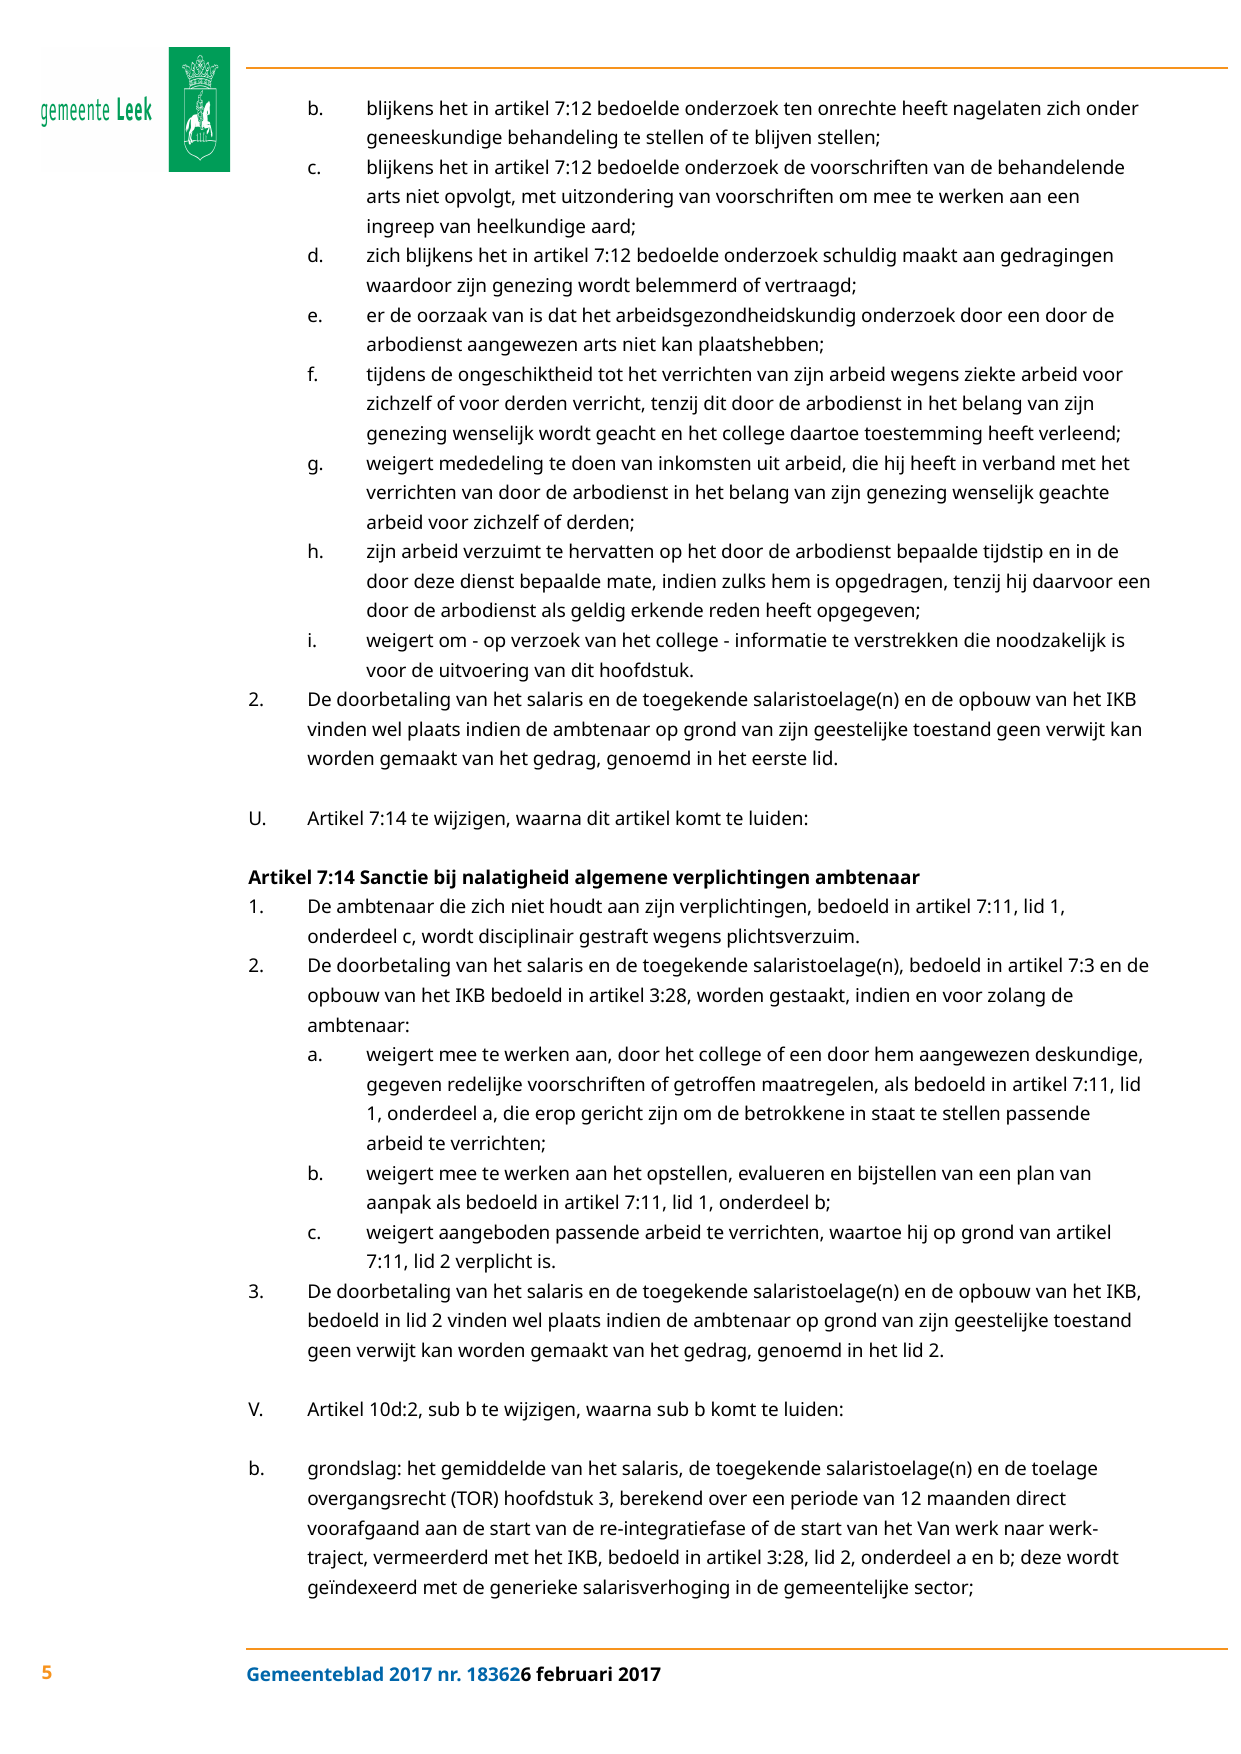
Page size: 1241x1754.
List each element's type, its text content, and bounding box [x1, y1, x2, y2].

list Artikel 7:14 te wijzigen, waarna dit artikel komt te luiden: [248, 805, 1152, 831]
list grondslag: het gemiddelde van het salaris, de toegekende salaristoelage(n) en de toelage overgangsrecht (TOR) hoofdstuk 3, berekend over een periode van 12 maanden direct voorafgaand aan de start van de re-integratiefase of de start van het Van werk naar werk-traject, vermeerderd met het IKB, bedoeld in artikel 3:28, lid 2, onderdeel a en b; deze wordt geïndexeerd met de generieke salarisverhoging in de gemeentelijke sector; [248, 1456, 1152, 1600]
list weigert om - op verzoek van het college - informatie te verstrekken die noodzakelijk is voor de uitvoering van dit hoofdstuk. [307, 627, 1152, 683]
list De doorbetaling van het salaris en de toegekende salaristoelage(n), bedoeld in artikel 7:3 en de opbouw van het IKB bedoeld in artikel 3:28, worden gestaakt, indien en voor zolang de ambtenaar: [248, 953, 1152, 1038]
list tijdens de ongeschiktheid tot het verrichten van zijn arbeid wegens ziekte arbeid voor zichzelf of voor derden verricht, tenzij dit door de arbodienst in het belang van zijn genezing wenselijk wordt geacht en het college daartoe toestemming heeft verleend; [307, 361, 1152, 446]
list weigert mededeling te doen van inkomsten uit arbeid, die hij heeft in verband met het verrichten van door de arbodienst in het belang van zijn genezing wenselijk geachte arbeid voor zichzelf of derden; [307, 450, 1152, 535]
picture [41, 47, 231, 172]
list Artikel 10d:2, sub b te wijzigen, waarna sub b komt te luiden: [248, 1396, 1152, 1422]
text Artikel 7:14 Sanctie bij nalatigheid algemene verplichtingen ambtenaar [248, 864, 1152, 890]
list weigert mee te werken aan, door het college of een door hem aangewezen deskundige, gegeven redelijke voorschriften of getroffen maatregelen, als bedoeld in artikel 7:11, lid 1, onderdeel a, die erop gericht zijn om de betrokkene in staat te stellen passende arbeid te verrichten; [307, 1041, 1152, 1156]
list De doorbetaling van het salaris en de toegekende salaristoelage(n) en de opbouw van het IKB vinden wel plaats indien de ambtenaar op grond van zijn geestelijke toestand geen verwijt kan worden gemaakt van het gedrag, genoemd in het eerste lid. [248, 686, 1152, 771]
list weigert mee te werken aan het opstellen, evalueren en bijstellen van een plan van aanpak als bedoeld in artikel 7:11, lid 1, onderdeel b; [307, 1160, 1152, 1215]
list er de oorzaak van is dat het arbeidsgezondheidskundig onderzoek door een door de arbodienst aangewezen arts niet kan plaatshebben; [307, 302, 1152, 357]
list blijkens het in artikel 7:12 bedoelde onderzoek de voorschriften van de behandelende arts niet opvolgt, met uitzondering van voorschriften om mee te werken aan een ingreep van heelkundige aard; [307, 154, 1152, 239]
list blijkens het in artikel 7:12 bedoelde onderzoek ten onrechte heeft nagelaten zich onder geneeskundige behandeling te stellen of te blijven stellen; [307, 95, 1152, 150]
list De doorbetaling van het salaris en de toegekende salaristoelage(n) en de opbouw van het IKB, bedoeld in lid 2 vinden wel plaats indien de ambtenaar op grond van zijn geestelijke toestand geen verwijt kan worden gemaakt van het gedrag, genoemd in het lid 2. [248, 1278, 1152, 1363]
list zijn arbeid verzuimt te hervatten op het door de arbodienst bepaalde tijdstip en in de door deze dienst bepaalde mate, indien zulks hem is opgedragen, tenzij hij daarvoor een door de arbodienst als geldig erkende reden heeft opgegeven; [307, 538, 1152, 623]
list zich blijkens het in artikel 7:12 bedoelde onderzoek schuldig maakt aan gedragingen waardoor zijn genezing wordt belemmerd of vertraagd; [307, 243, 1152, 298]
list weigert aangeboden passende arbeid te verrichten, waartoe hij op grond van artikel 7:11, lid 2 verplicht is. [307, 1219, 1152, 1274]
list De ambtenaar die zich niet houdt aan zijn verplichtingen, bedoeld in artikel 7:11, lid 1, onderdeel c, wordt disciplinair gestraft wegens plichtsverzuim. [248, 893, 1152, 949]
